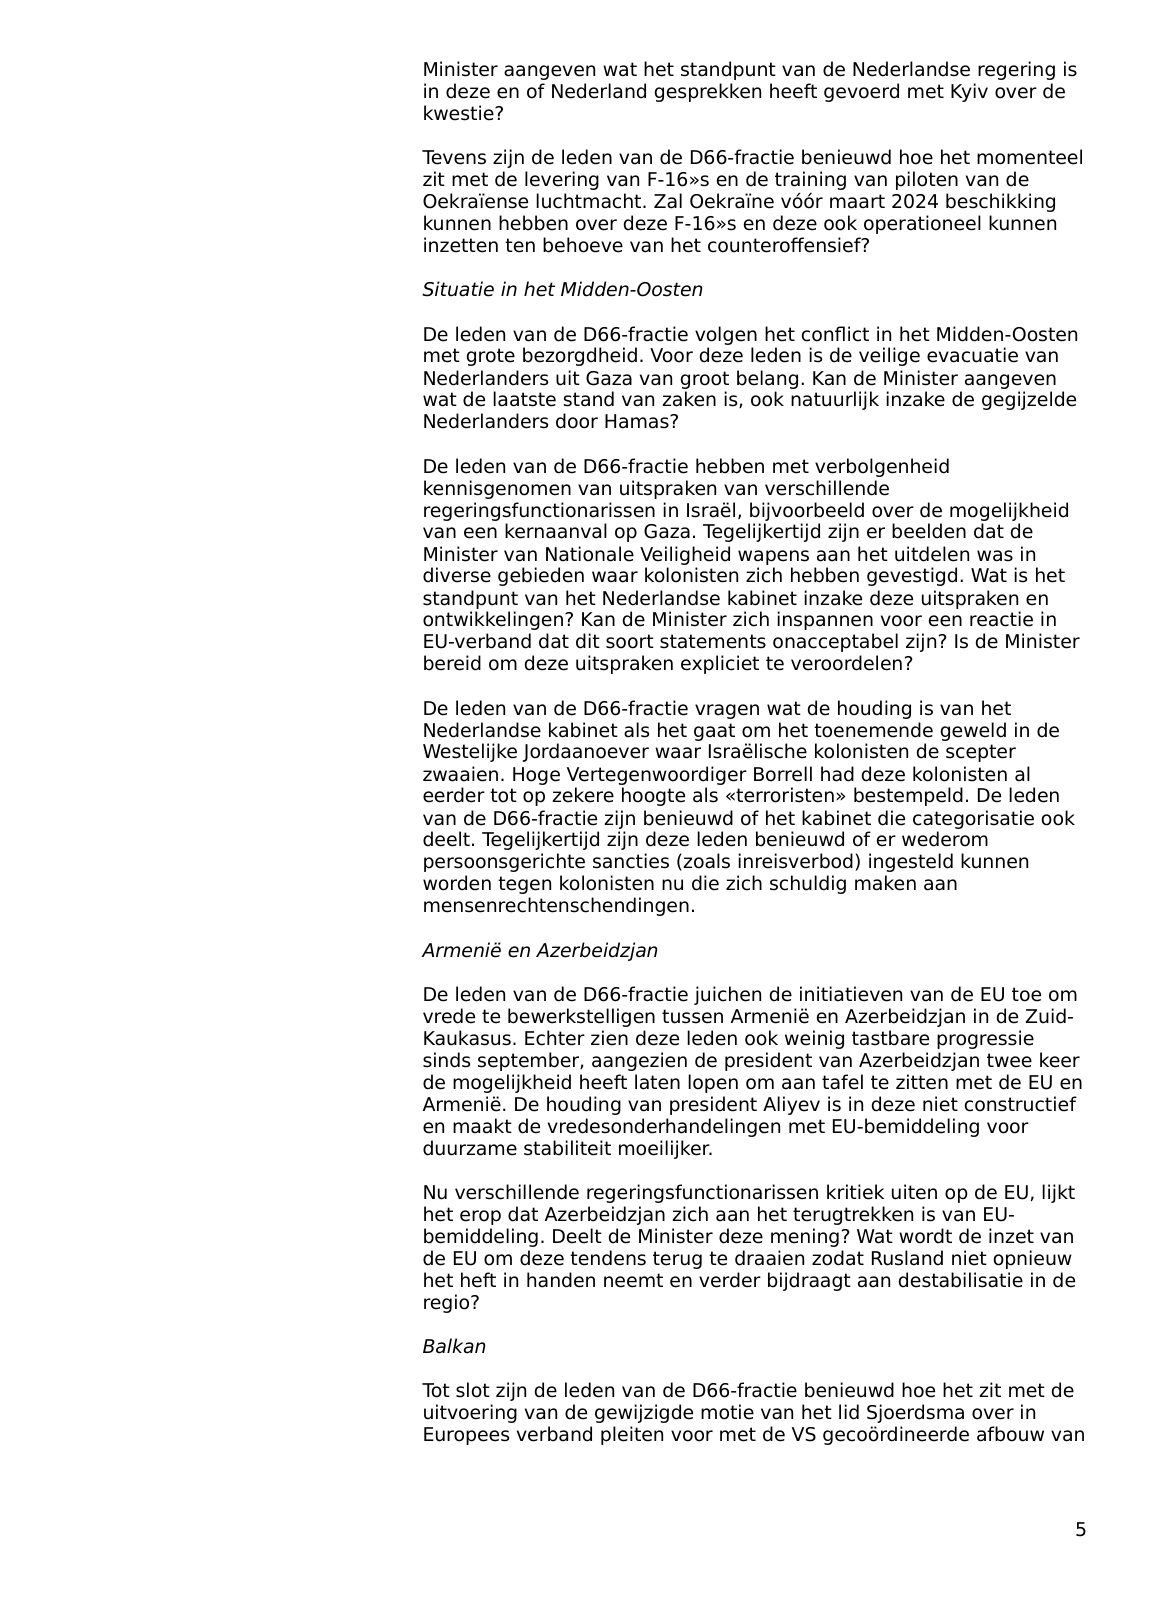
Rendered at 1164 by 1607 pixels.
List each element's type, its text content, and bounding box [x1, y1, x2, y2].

subtitle Balkan [422, 1336, 1087, 1358]
text Nu verschillende regeringsfunctionarissen kritiek uiten op de EU, lijkt het erop dat Azerbeidzjan zich aan het terugtrekken is van EU-bemiddeling. Deelt de Minister deze mening? Wat wordt de inzet van de EU om deze tendens terug te draaien zodat Rusland niet opnieuw het heft in handen neemt en verder bijdraagt aan destabilisatie in de regio? [422, 1182, 1087, 1313]
subtitle Situatie in het Midden-Oosten [422, 279, 1087, 301]
text Minister aangeven wat het standpunt van de Nederlandse regering is in deze en of Nederland gesprekken heeft gevoerd met Kyiv over de kwestie? [422, 59, 1087, 125]
text De leden van de D66-fractie vragen wat de houding is van het Nederlandse kabinet als het gaat om het toenemende geweld in de Westelijke Jordaanoever waar Israëlische kolonisten de scepter zwaaien. Hoge Vertegenwoordiger Borrell had deze kolonisten al eerder tot op zekere hoogte als «terroristen» bestempeld. De leden van de D66-fractie zijn benieuwd of het kabinet die categorisatie ook deelt. Tegelijkertijd zijn deze leden benieuwd of er wederom persoonsgerichte sancties (zoals inreisverbod) ingesteld kunnen worden tegen kolonisten nu die zich schuldig maken aan mensenrechtenschendingen. [422, 697, 1087, 917]
text De leden van de D66-fractie hebben met verbolgenheid kennisgenomen van uitspraken van verschillende regeringsfunctionarissen in Israël, bijvoorbeeld over de mogelijkheid van een kernaanval op Gaza. Tegelijkertijd zijn er beelden dat de Minister van Nationale Veiligheid wapens aan het uitdelen was in diverse gebieden waar kolonisten zich hebben gevestigd. Wat is het standpunt van het Nederlandse kabinet inzake deze uitspraken en ontwikkelingen? Kan de Minister zich inspannen voor een reactie in EU-verband dat dit soort statements onacceptabel zijn? Is de Minister bereid om deze uitspraken expliciet te veroordelen? [422, 456, 1087, 675]
text De leden van de D66-fractie juichen de initiatieven van de EU toe om vrede te bewerkstelligen tussen Armenië en Azerbeidzjan in de Zuid-Kaukasus. Echter zien deze leden ook weinig tastbare progressie sinds september, aangezien de president van Azerbeidzjan twee keer de mogelijkheid heeft laten lopen om aan tafel te zitten met de EU en Armenië. De houding van president Aliyev is in deze niet constructief en maakt de vredesonderhandelingen met EU-bemiddeling voor duurzame stabiliteit moeilijker. [422, 984, 1087, 1159]
text Tevens zijn de leden van de D66-fractie benieuwd hoe het momenteel zit met de levering van F-16»s en de training van piloten van de Oekraïense luchtmacht. Zal Oekraïne vóór maart 2024 beschikking kunnen hebben over deze F-16»s en deze ook operationeel kunnen inzetten ten behoeve van het counteroffensief? [422, 147, 1087, 257]
subtitle Armenië en Azerbeidzjan [422, 939, 1087, 961]
text Tot slot zijn de leden van de D66-fractie benieuwd hoe het zit met de uitvoering van de gewijzigde motie van het lid Sjoerdsma over in Europees verband pleiten voor met de VS gecoördineerde afbouw van [422, 1380, 1087, 1446]
text De leden van de D66-fractie volgen het conflict in het Midden-Oosten met grote bezorgdheid. Voor deze leden is de veilige evacuatie van Nederlanders uit Gaza van groot belang. Kan de Minister aangeven wat de laatste stand van zaken is, ook natuurlijk inzake de gegijzelde Nederlanders door Hamas? [422, 323, 1087, 433]
